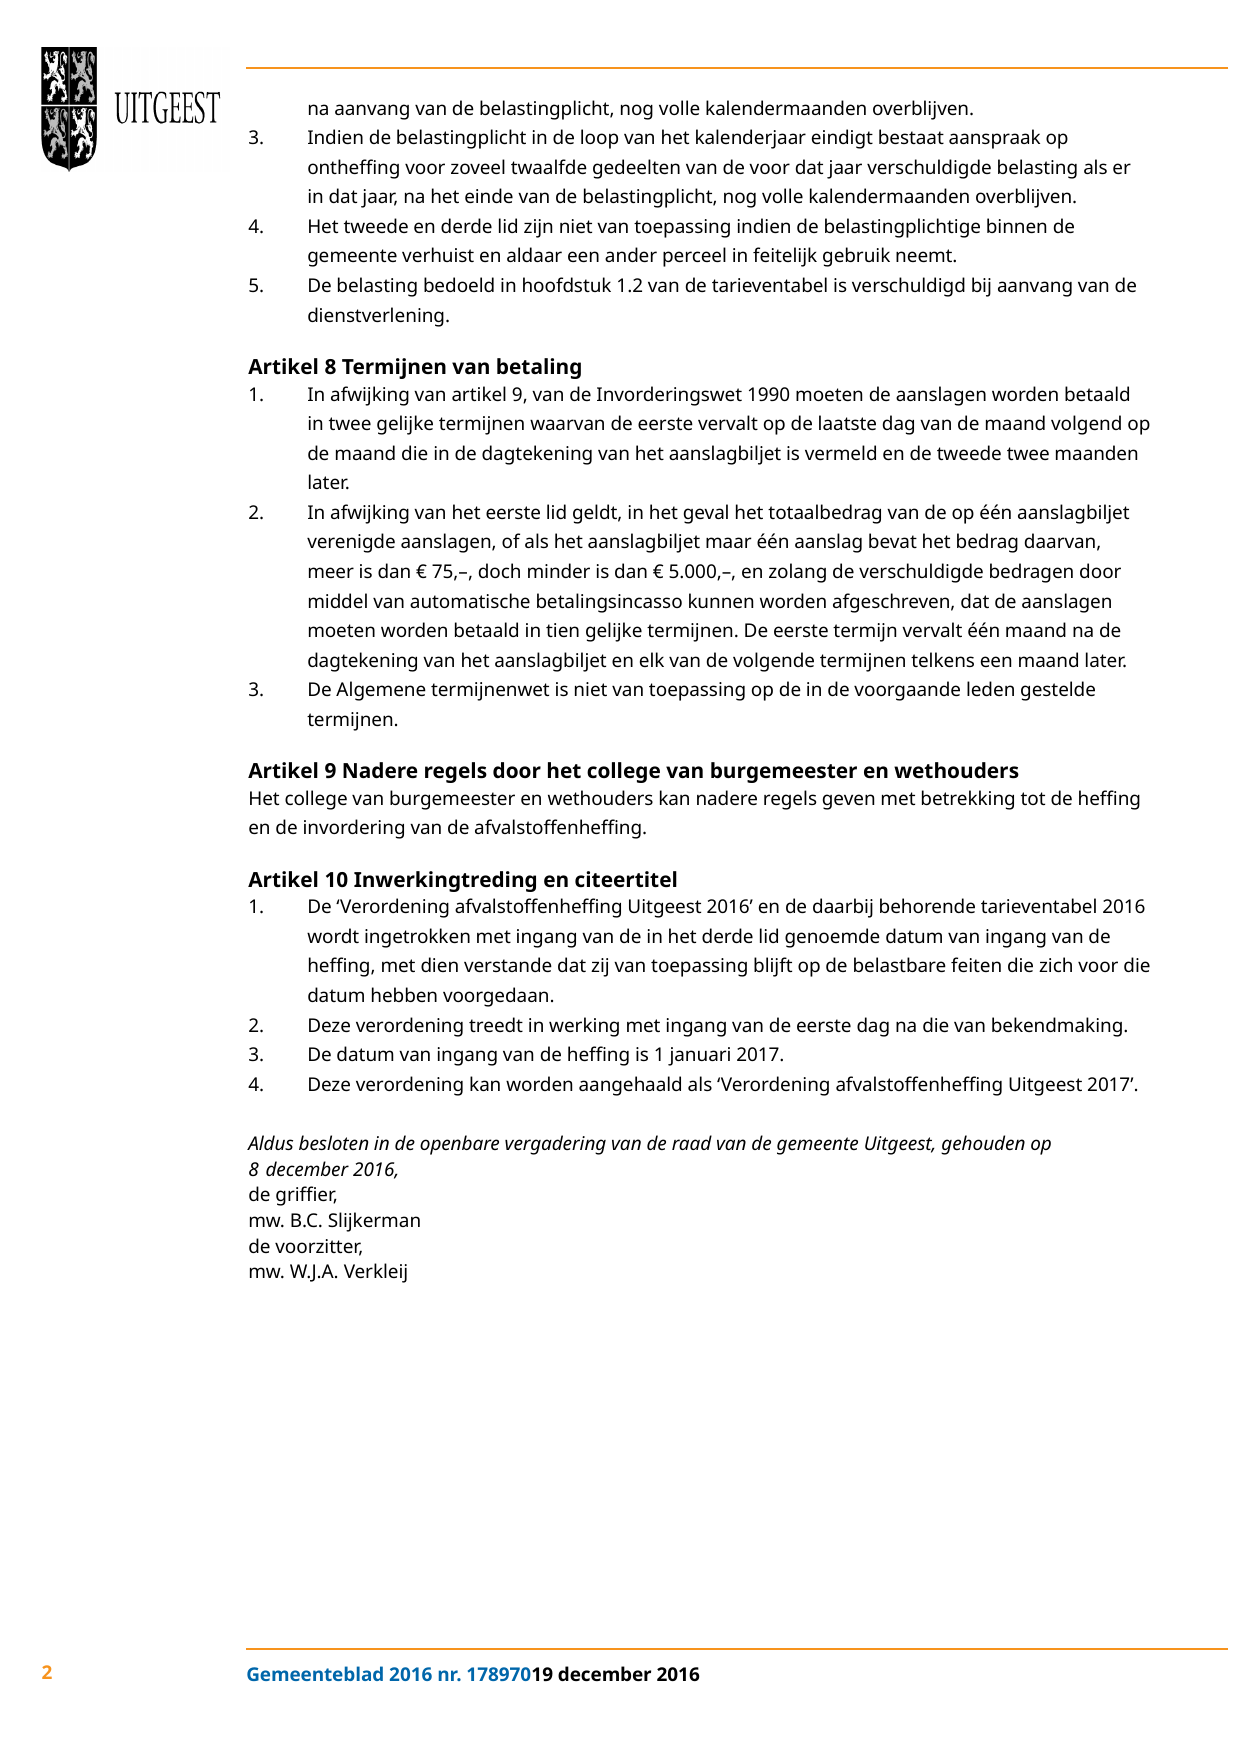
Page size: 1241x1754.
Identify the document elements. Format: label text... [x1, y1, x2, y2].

list In afwijking van artikel 9, van de Invorderingswet 1990 moeten de aanslagen worden betaald in twee gelijke termijnen waarvan de eerste vervalt op de laatste dag van de maand volgend op de maand die in de dagtekening van het aanslagbiljet is vermeld en de tweede twee maanden later. [248, 381, 1152, 495]
text Artikel 9 Nadere regels door het college van burgemeester en wethouders [248, 757, 1152, 785]
text Artikel 10 Inwerkingtreding en citeertitel [248, 865, 1152, 893]
text de griffier, [248, 1182, 1152, 1207]
list De Algemene termijnenwet is niet van toepassing op de in de voorgaande leden gestelde termijnen. [248, 677, 1152, 732]
text Het college van burgemeester en wethouders kan nadere regels geven met betrekking tot de heffing en de invordering van de afvalstoffenheffing. [248, 785, 1152, 840]
list Deze verordening kan worden aangehaald als ‘Verordening afvalstoffenheffing Uitgeest 2017’. [248, 1071, 1152, 1097]
list In afwijking van het eerste lid geldt, in het geval het totaalbedrag van de op één aanslagbiljet verenigde aanslagen, of als het aanslagbiljet maar één aanslag bevat het bedrag daarvan, meer is dan € 75,–, doch minder is dan € 5.000,–, en zolang de verschuldigde bedragen door middel van automatische betalingsincasso kunnen worden afgeschreven, dat de aanslagen moeten worden betaald in tien gelijke termijnen. De eerste termijn vervalt één maand na de dagtekening van het aanslagbiljet en elk van de volgende termijnen telkens een maand later. [248, 499, 1152, 673]
list Het tweede en derde lid zijn niet van toepassing indien de belastingplichtige binnen de gemeente verhuist en aldaar een ander perceel in feitelijk gebruik neemt. [248, 213, 1152, 268]
text Aldus besloten in de openbare vergadering van de raad van de gemeente Uitgeest, gehouden op 8 december 2016, [248, 1130, 1152, 1182]
list De ‘Verordening afvalstoffenheffing Uitgeest 2016’ en de daarbij behorende tarieventabel 2016 wordt ingetrokken met ingang van de in het derde lid genoemde datum van ingang van de heffing, met dien verstande dat zij van toepassing blijft op de belastbare feiten die zich voor die datum hebben voorgedaan. [248, 893, 1152, 1008]
list Indien de belastingplicht in de loop van het kalenderjaar eindigt bestaat aanspraak op ontheffing voor zoveel twaalfde gedeelten van de voor dat jaar verschuldigde belasting als er in dat jaar, na het einde van de belastingplicht, nog volle kalendermaanden overblijven. [248, 124, 1152, 209]
list De datum van ingang van de heffing is 1 januari 2017. [248, 1041, 1152, 1067]
text mw. B.C. Slijkerman [248, 1207, 1152, 1233]
text de voorzitter, [248, 1233, 1152, 1259]
list De belasting bedoeld in hoofdstuk 1.2 van de tarieventabel is verschuldigd bij aanvang van de dienstverlening. [248, 272, 1152, 328]
picture [41, 47, 231, 172]
list Deze verordening treedt in werking met ingang van de eerste dag na die van bekendmaking. [248, 1012, 1152, 1037]
text mw. W.J.A. Verkleij [248, 1259, 1152, 1284]
text Artikel 8 Termijnen van betaling [248, 352, 1152, 381]
list na aanvang van de belastingplicht, nog volle kalendermaanden overblijven. [248, 95, 1152, 121]
